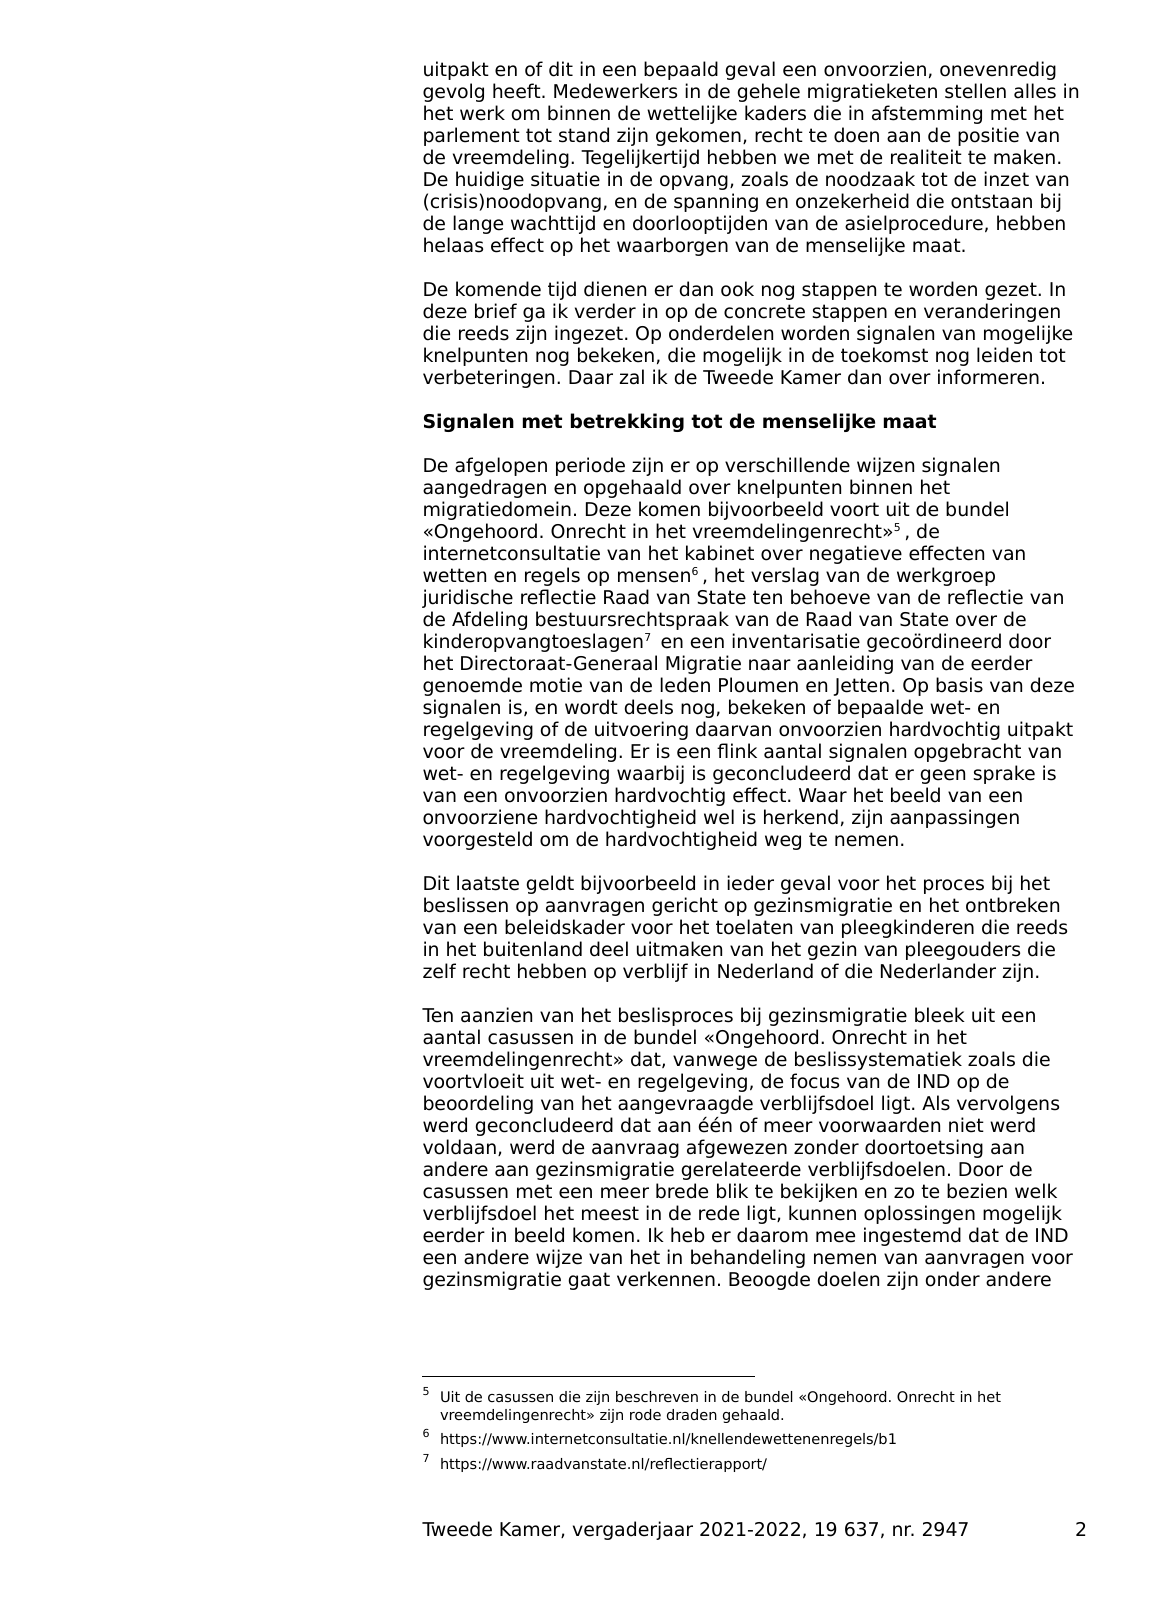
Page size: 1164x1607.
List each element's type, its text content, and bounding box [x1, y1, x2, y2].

text Uit de casussen die zijn beschreven in de bundel «Ongehoord. Onrecht in het vreemdelingenrecht» zijn rode draden gehaald. [422, 1385, 1087, 1424]
text De afgelopen periode zijn er op verschillende wijzen signalen aangedragen en opgehaald over knelpunten binnen het migratiedomein. Deze komen bijvoorbeeld voort uit de bundel «Ongehoord. Onrecht in het vreemdelingenrecht», de internetconsultatie van het kabinet over negatieve effecten van wetten en regels op mensen, het verslag van de werkgroep juridische reflectie Raad van State ten behoeve van de reflectie van de Afdeling bestuursrechtspraak van de Raad van State over de kinderopvangtoeslagen en een inventarisatie gecoördineerd door het Directoraat-Generaal Migratie naar aanleiding van de eerder genoemde motie van de leden Ploumen en Jetten. Op basis van deze signalen is, en wordt deels nog, bekeken of bepaalde wet- en regelgeving of de uitvoering daarvan onvoorzien hardvochtig uitpakt voor de vreemdeling. Er is een flink aantal signalen opgebracht van wet- en regelgeving waarbij is geconcludeerd dat er geen sprake is van een onvoorzien hardvochtig effect. Waar het beeld van een onvoorziene hardvochtigheid wel is herkend, zijn aanpassingen voorgesteld om de hardvochtigheid weg te nemen. [422, 455, 1087, 851]
subtitle Signalen met betrekking tot de menselijke maat [422, 411, 1087, 433]
text De komende tijd dienen er dan ook nog stappen te worden gezet. In deze brief ga ik verder in op de concrete stappen en veranderingen die reeds zijn ingezet. Op onderdelen worden signalen van mogelijke knelpunten nog bekeken, die mogelijk in de toekomst nog leiden tot verbeteringen. Daar zal ik de Tweede Kamer dan over informeren. [422, 279, 1087, 389]
text Dit laatste geldt bijvoorbeeld in ieder geval voor het proces bij het beslissen op aanvragen gericht op gezinsmigratie en het ontbreken van een beleidskader voor het toelaten van pleegkinderen die reeds in het buitenland deel uitmaken van het gezin van pleegouders die zelf recht hebben op verblijf in Nederland of die Nederlander zijn. [422, 873, 1087, 983]
text Ten aanzien van het beslisproces bij gezinsmigratie bleek uit een aantal casussen in de bundel «Ongehoord. Onrecht in het vreemdelingenrecht» dat, vanwege de beslissystematiek zoals die voortvloeit uit wet- en regelgeving, de focus van de IND op de beoordeling van het aangevraagde verblijfsdoel ligt. Als vervolgens werd geconcludeerd dat aan één of meer voorwaarden niet werd voldaan, werd de aanvraag afgewezen zonder doortoetsing aan andere aan gezinsmigratie gerelateerde verblijfsdoelen. Door de casussen met een meer brede blik te bekijken en zo te bezien welk verblijfsdoel het meest in de rede ligt, kunnen oplossingen mogelijk eerder in beeld komen. Ik heb er daarom mee ingestemd dat de IND een andere wijze van het in behandeling nemen van aanvragen voor gezinsmigratie gaat verkennen. Beoogde doelen zijn onder andere [422, 1005, 1087, 1291]
text uitpakt en of dit in een bepaald geval een onvoorzien, onevenredig gevolg heeft. Medewerkers in de gehele migratieketen stellen alles in het werk om binnen de wettelijke kaders die in afstemming met het parlement tot stand zijn gekomen, recht te doen aan de positie van de vreemdeling. Tegelijkertijd hebben we met de realiteit te maken. De huidige situatie in de opvang, zoals de noodzaak tot de inzet van (crisis)noodopvang, en de spanning en onzekerheid die ontstaan bij de lange wachttijd en doorlooptijden van de asielprocedure, hebben helaas effect op het waarborgen van de menselijke maat. [422, 59, 1087, 257]
text https://www.raadvanstate.nl/reflectierapport/ [422, 1452, 1087, 1474]
text https://www.internetconsultatie.nl/knellendewettenenregels/b1 [422, 1427, 1087, 1449]
